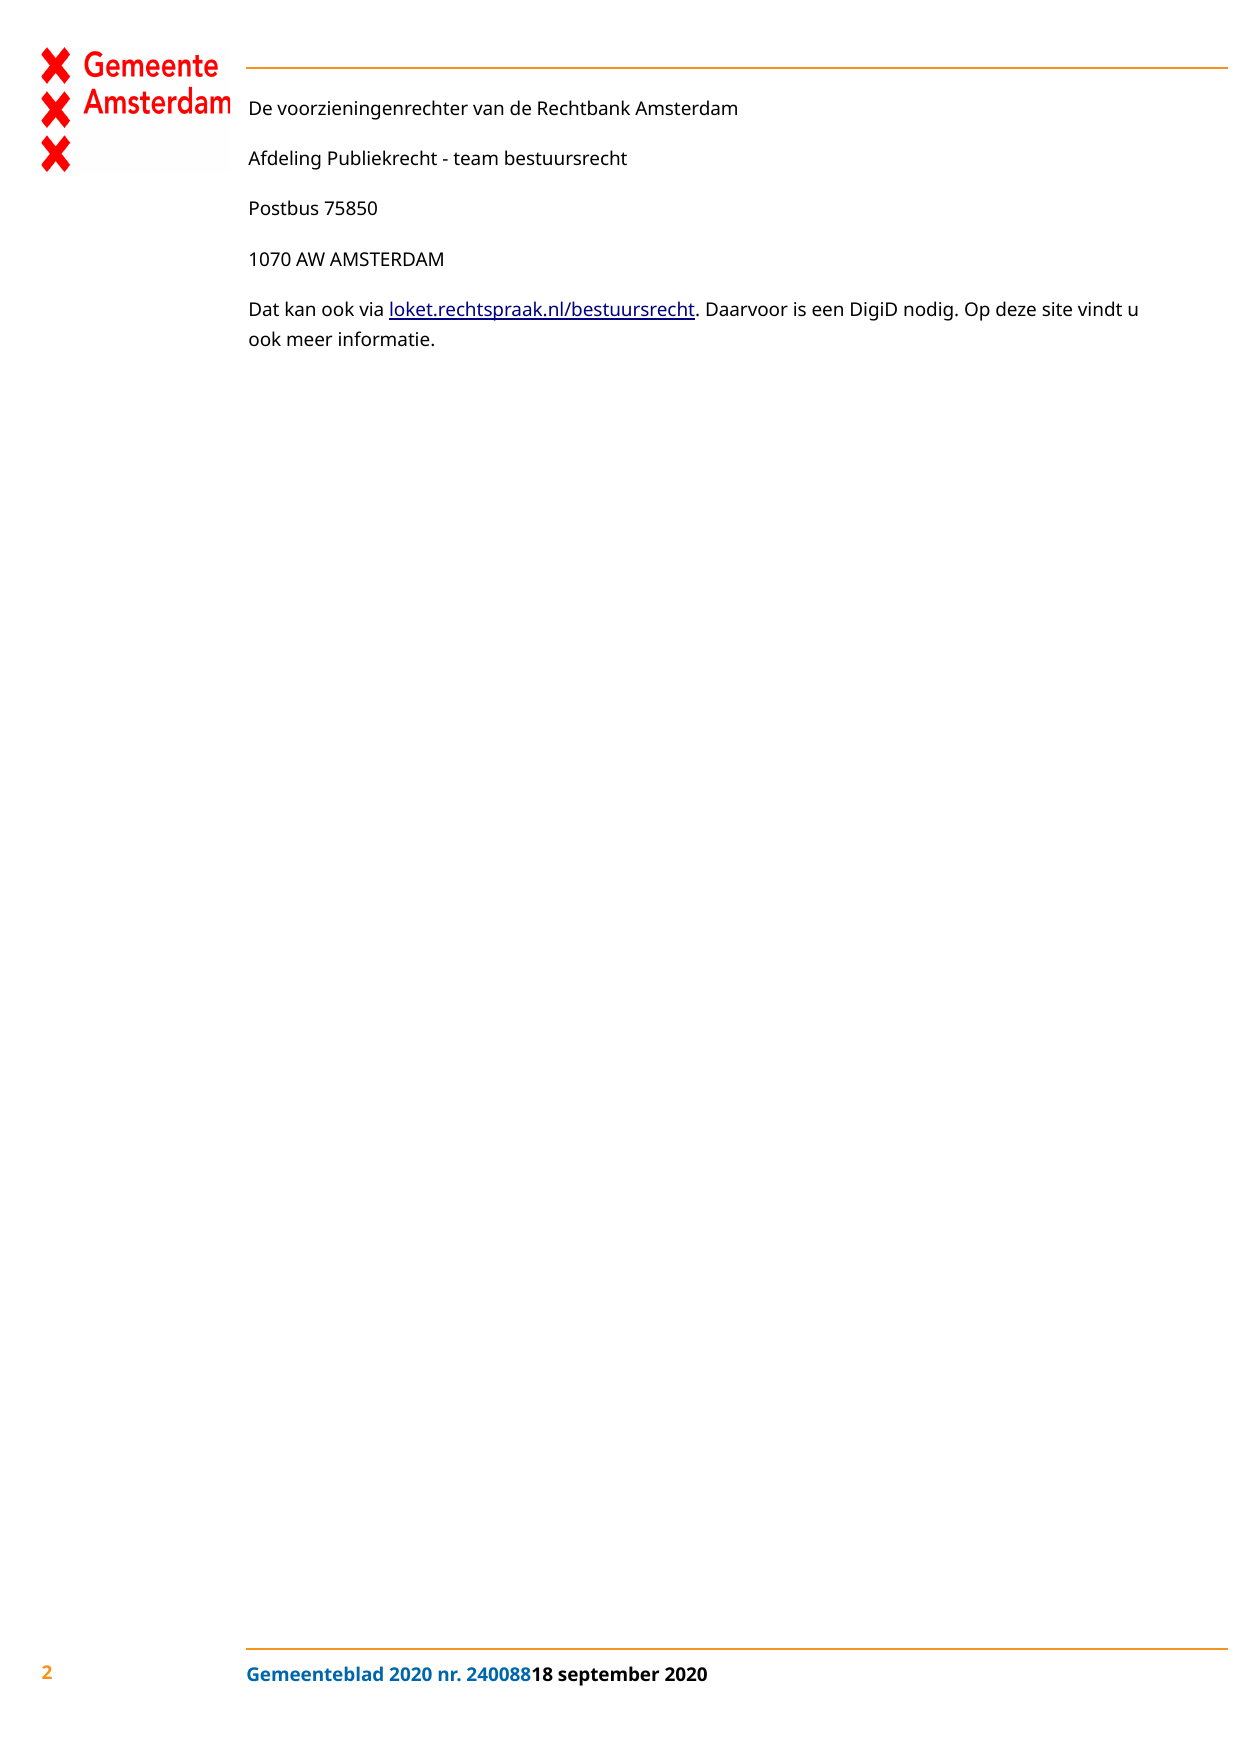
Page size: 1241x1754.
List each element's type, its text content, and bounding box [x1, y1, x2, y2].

text De voorzieningenrechter van de Rechtbank Amsterdam [248, 95, 1152, 121]
text Afdeling Publiekrecht - team bestuursrecht [248, 145, 1152, 171]
text Dat kan ook via loket.rechtspraak.nl/bestuursrecht. Daarvoor is een DigiD nodig. Op deze site vindt u ook meer informatie. [248, 296, 1152, 352]
text Postbus 75850 [248, 196, 1152, 221]
picture [41, 47, 231, 172]
text 1070 AW AMSTERDAM [248, 246, 1152, 272]
